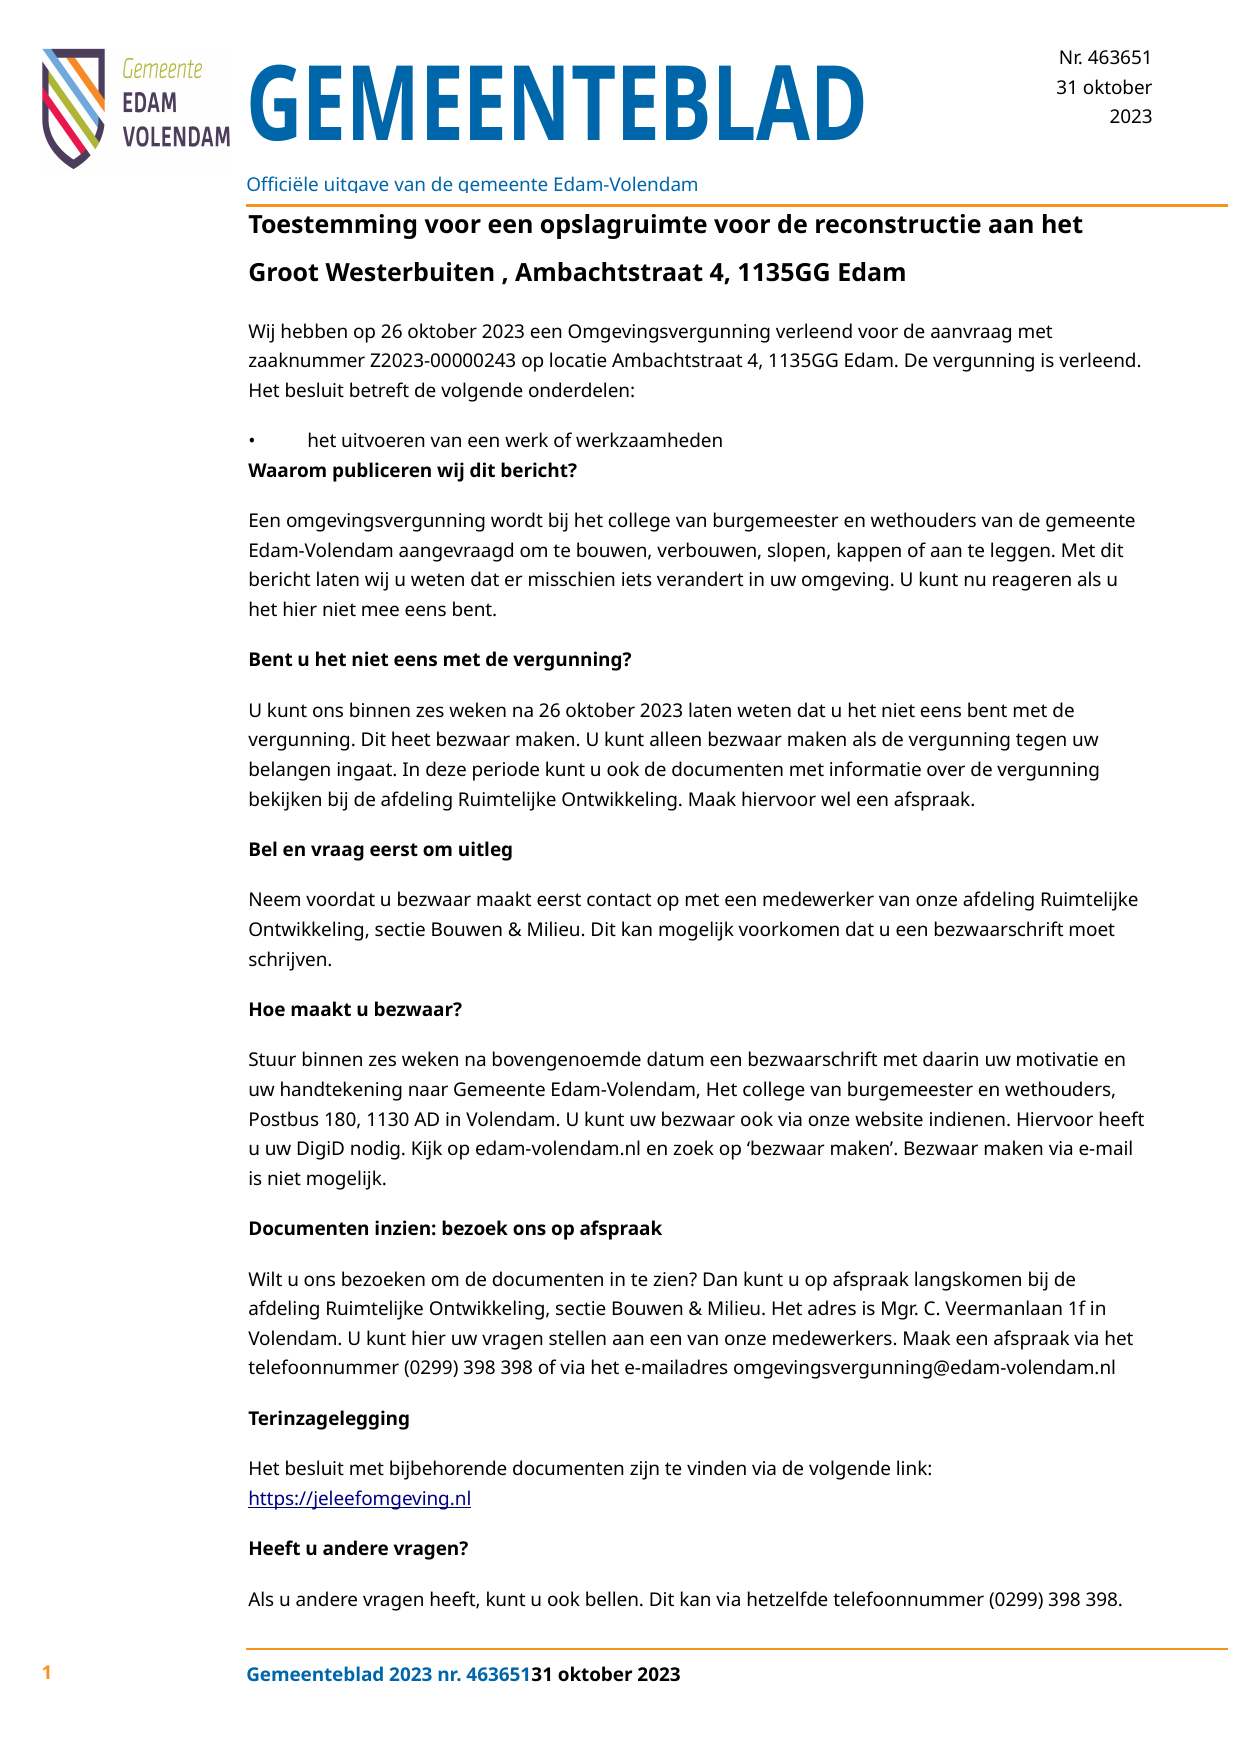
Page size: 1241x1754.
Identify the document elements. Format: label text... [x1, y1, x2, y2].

text Documenten inzien: bezoek ons op afspraak [248, 1215, 1152, 1241]
picture [41, 47, 231, 172]
text Hoe maakt u bezwaar? [248, 996, 1152, 1022]
text Wij hebben op 26 oktober 2023 een Omgevingsvergunning verleend voor de aanvraag met zaaknummer Z2023-00000243 op locatie Ambachtstraat 4, 1135GG Edam. De vergunning is verleend. Het besluit betreft de volgende onderdelen: [248, 318, 1152, 403]
text Stuur binnen zes weken na bovengenoemde datum een bezwaarschrift met daarin uw motivatie en uw handtekening naar Gemeente Edam-Volendam, Het college van burgemeester en wethouders, Postbus 180, 1130 AD in Volendam. U kunt uw bezwaar ook via onze website indienen. Hiervoor heeft u uw DigiD nodig. Kijk op edam-volendam.nl en zoek op ‘bezwaar maken’. Bezwaar maken via e-mail is niet mogelijk. [248, 1047, 1152, 1191]
list het uitvoeren van een werk of werkzaamheden [248, 427, 1152, 453]
text Waarom publiceren wij dit bericht? [248, 457, 1152, 483]
text Het besluit met bijbehorende documenten zijn te vinden via de volgende link: https://jeleefomgeving.nl [248, 1455, 1152, 1511]
text Bel en vraag eerst om uitleg [248, 836, 1152, 862]
text Neem voordat u bezwaar maakt eerst contact op met een medewerker van onze afdeling Ruimtelijke Ontwikkeling, sectie Bouwen & Milieu. Dit kan mogelijk voorkomen dat u een bezwaarschrift moet schrijven. [248, 887, 1152, 972]
text Als u andere vragen heeft, kunt u ook bellen. Dit kan via hetzelfde telefoonnummer (0299) 398 398. [248, 1586, 1152, 1612]
text Bent u het niet eens met de vergunning? [248, 647, 1152, 672]
text Toestemming voor een opslagruimte voor de reconstructie aan het Groot Westerbuiten , Ambachtstraat 4, 1135GG Edam [248, 207, 1152, 288]
text Wilt u ons bezoeken om de documenten in te zien? Dan kunt u op afspraak langskomen bij de afdeling Ruimtelijke Ontwikkeling, sectie Bouwen & Milieu. Het adres is Mgr. C. Veermanlaan 1f in Volendam. U kunt hier uw vragen stellen aan een van onze medewerkers. Maak een afspraak via het telefoonnummer (0299) 398 398 of via het e-mailadres omgevingsvergunning@edam-volendam.nl [248, 1266, 1152, 1380]
text Een omgevingsvergunning wordt bij het college van burgemeester en wethouders van de gemeente Edam-Volendam aangevraagd om te bouwen, verbouwen, slopen, kappen of aan te leggen. Met dit bericht laten wij u weten dat er misschien iets verandert in uw omgeving. U kunt nu reageren als u het hier niet mee eens bent. [248, 507, 1152, 622]
text U kunt ons binnen zes weken na 26 oktober 2023 laten weten dat u het niet eens bent met de vergunning. Dit heet bezwaar maken. U kunt alleen bezwaar maken als de vergunning tegen uw belangen ingaat. In deze periode kunt u ook de documenten met informatie over de vergunning bekijken bij de afdeling Ruimtelijke Ontwikkeling. Maak hiervoor wel een afspraak. [248, 697, 1152, 812]
text Terinzagelegging [248, 1405, 1152, 1431]
text Heeft u andere vragen? [248, 1535, 1152, 1561]
